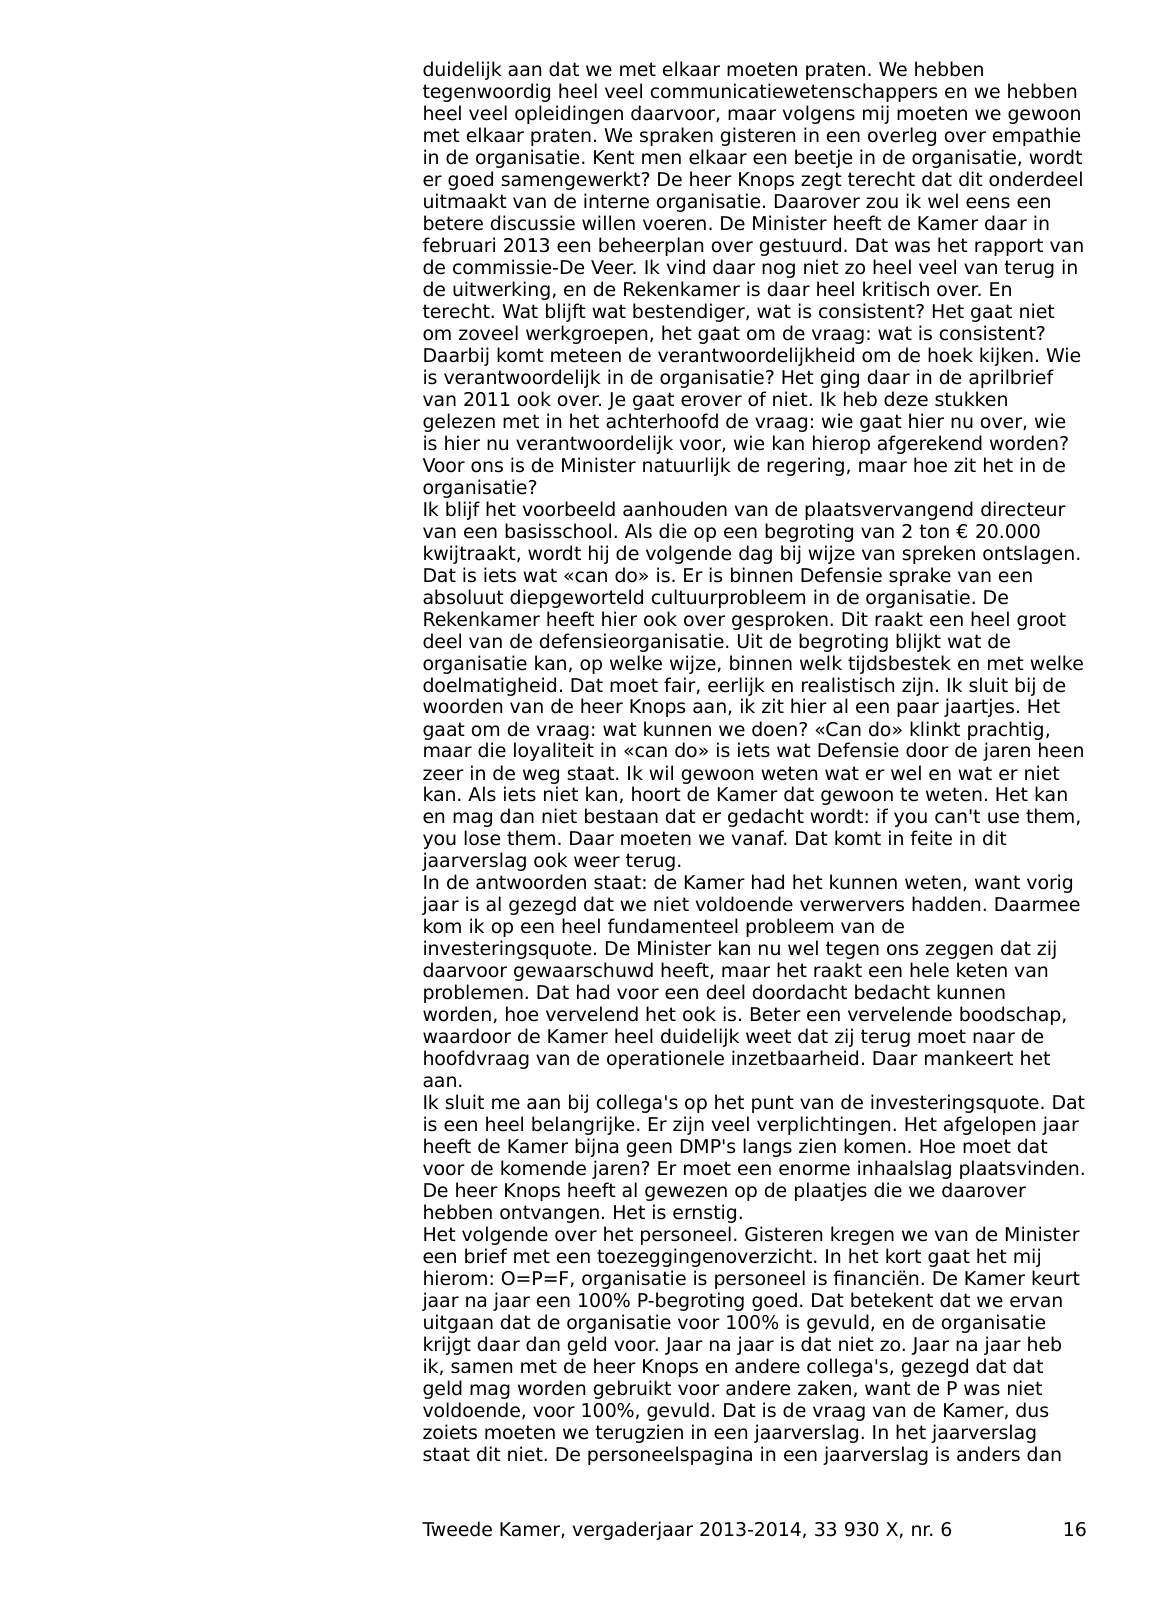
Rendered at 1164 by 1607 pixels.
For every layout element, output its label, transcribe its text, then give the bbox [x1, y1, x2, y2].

text Het volgende over het personeel. Gisteren kregen we van de Minister een brief met een toezeggingenoverzicht. In het kort gaat het mij hierom: O=P=F, organisatie is personeel is financiën. De Kamer keurt jaar na jaar een 100% P-begroting goed. Dat betekent dat we ervan uitgaan dat de organisatie voor 100% is gevuld, en de organisatie krijgt daar dan geld voor. Jaar na jaar is dat niet zo. Jaar na jaar heb ik, samen met de heer Knops en andere collega's, gezegd dat dat geld mag worden gebruikt voor andere zaken, want de P was niet voldoende, voor 100%, gevuld. Dat is de vraag van de Kamer, dus zoiets moeten we terugzien in een jaarverslag. In het jaarverslag staat dit niet. De personeelspagina in een jaarverslag is anders dan [422, 1224, 1087, 1466]
text Ik blijf het voorbeeld aanhouden van de plaatsvervangend directeur van een basisschool. Als die op een begroting van 2 ton € 20.000 kwijtraakt, wordt hij de volgende dag bij wijze van spreken ontslagen. Dat is iets wat «can do» is. Er is binnen Defensie sprake van een absoluut diepgeworteld cultuurprobleem in de organisatie. De Rekenkamer heeft hier ook over gesproken. Dit raakt een heel groot deel van de defensieorganisatie. Uit de begroting blijkt wat de organisatie kan, op welke wijze, binnen welk tijdsbestek en met welke doelmatigheid. Dat moet fair, eerlijk en realistisch zijn. Ik sluit bij de woorden van de heer Knops aan, ik zit hier al een paar jaartjes. Het gaat om de vraag: wat kunnen we doen? «Can do» klinkt prachtig, maar die loyaliteit in «can do» is iets wat Defensie door de jaren heen zeer in de weg staat. Ik wil gewoon weten wat er wel en wat er niet kan. Als iets niet kan, hoort de Kamer dat gewoon te weten. Het kan en mag dan niet bestaan dat er gedacht wordt: if you can't use them, you lose them. Daar moeten we vanaf. Dat komt in feite in dit jaarverslag ook weer terug. [422, 499, 1087, 872]
text Ik sluit me aan bij collega's op het punt van de investeringsquote. Dat is een heel belangrijke. Er zijn veel verplichtingen. Het afgelopen jaar heeft de Kamer bijna geen DMP's langs zien komen. Hoe moet dat voor de komende jaren? Er moet een enorme inhaalslag plaatsvinden. De heer Knops heeft al gewezen op de plaatjes die we daarover hebben ontvangen. Het is ernstig. [422, 1092, 1087, 1224]
text In de antwoorden staat: de Kamer had het kunnen weten, want vorig jaar is al gezegd dat we niet voldoende verwervers hadden. Daarmee kom ik op een heel fundamenteel probleem van de investeringsquote. De Minister kan nu wel tegen ons zeggen dat zij daarvoor gewaarschuwd heeft, maar het raakt een hele keten van problemen. Dat had voor een deel doordacht bedacht kunnen worden, hoe vervelend het ook is. Beter een vervelende boodschap, waardoor de Kamer heel duidelijk weet dat zij terug moet naar de hoofdvraag van de operationele inzetbaarheid. Daar mankeert het aan. [422, 872, 1087, 1092]
text duidelijk aan dat we met elkaar moeten praten. We hebben tegenwoordig heel veel communicatiewetenschappers en we hebben heel veel opleidingen daarvoor, maar volgens mij moeten we gewoon met elkaar praten. We spraken gisteren in een overleg over empathie in de organisatie. Kent men elkaar een beetje in de organisatie, wordt er goed samengewerkt? De heer Knops zegt terecht dat dit onderdeel uitmaakt van de interne organisatie. Daarover zou ik wel eens een betere discussie willen voeren. De Minister heeft de Kamer daar in februari 2013 een beheerplan over gestuurd. Dat was het rapport van de commissie-De Veer. Ik vind daar nog niet zo heel veel van terug in de uitwerking, en de Rekenkamer is daar heel kritisch over. En terecht. Wat blijft wat bestendiger, wat is consistent? Het gaat niet om zoveel werkgroepen, het gaat om de vraag: wat is consistent? Daarbij komt meteen de verantwoordelijkheid om de hoek kijken. Wie is verantwoordelijk in de organisatie? Het ging daar in de aprilbrief van 2011 ook over. Je gaat erover of niet. Ik heb deze stukken gelezen met in het achterhoofd de vraag: wie gaat hier nu over, wie is hier nu verantwoordelijk voor, wie kan hierop afgerekend worden? Voor ons is de Minister natuurlijk de regering, maar hoe zit het in de organisatie? [422, 59, 1087, 499]
